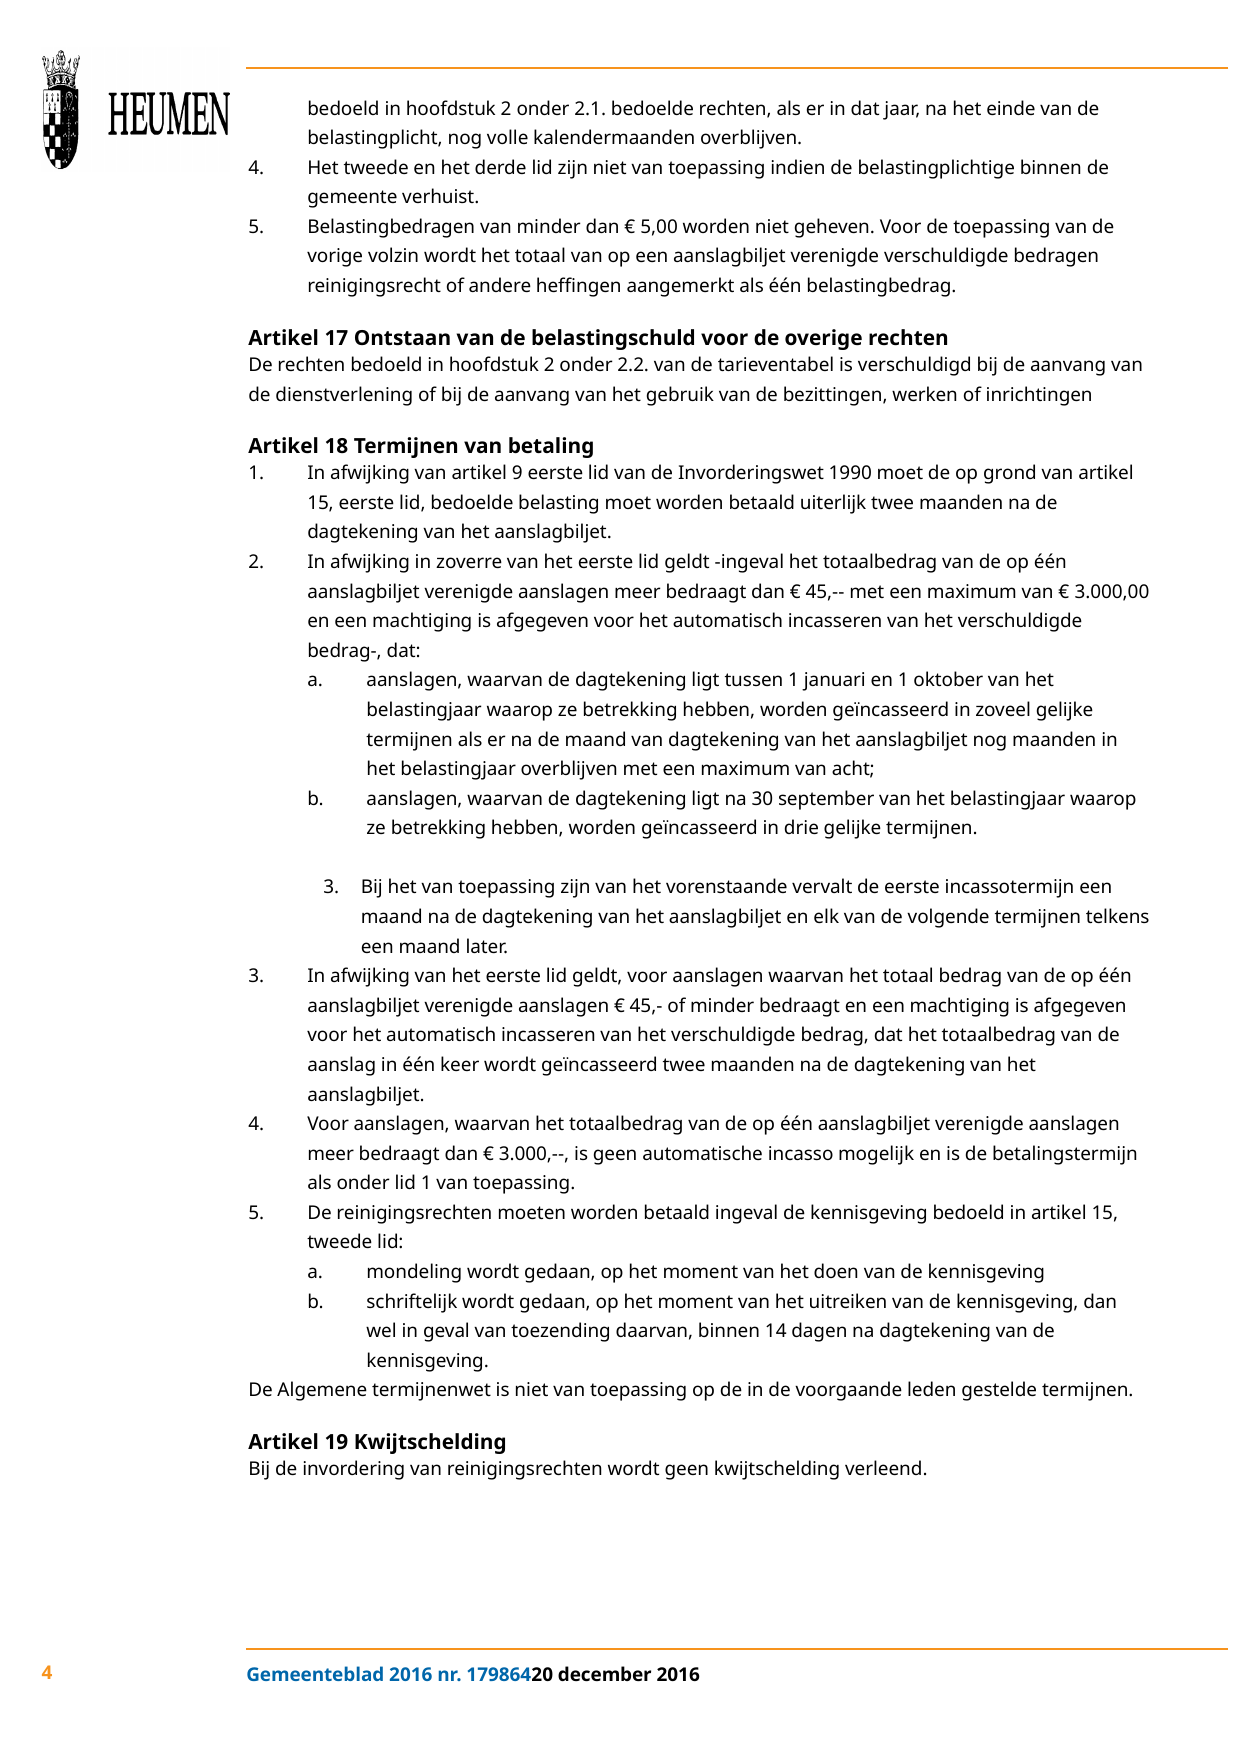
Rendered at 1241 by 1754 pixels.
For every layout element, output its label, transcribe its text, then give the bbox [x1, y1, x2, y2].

text Artikel 18 Termijnen van betaling [248, 431, 1152, 459]
list Belastingbedragen van minder dan € 5,00 worden niet geheven. Voor de toepassing van de vorige volzin wordt het totaal van op een aanslagbiljet verenigde verschuldigde bedragen reinigingsrecht of andere heffingen aangemerkt als één belastingbedrag. [248, 213, 1152, 298]
list Het tweede en het derde lid zijn niet van toepassing indien de belastingplichtige binnen de gemeente verhuist. [248, 154, 1152, 209]
text Artikel 19 Kwijtschelding [248, 1427, 1152, 1456]
text De rechten bedoeld in hoofdstuk 2 onder 2.2. van de tarieventabel is verschuldigd bij de aanvang van de dienstverlening of bij de aanvang van het gebruik van de bezittingen, werken of inrichtingen [248, 351, 1152, 406]
list In afwijking in zoverre van het eerste lid geldt -ingeval het totaalbedrag van de op één aanslagbiljet verenigde aanslagen meer bedraagt dan € 45,-- met een maximum van € 3.000,00 en een machtiging is afgegeven voor het automatisch incasseren van het verschuldigde bedrag-, dat: [248, 548, 1152, 663]
list aanslagen, waarvan de dagtekening ligt tussen 1 januari en 1 oktober van het belastingjaar waarop ze betrekking hebben, worden geïncasseerd in zoveel gelijke termijnen als er na de maand van dagtekening van het aanslagbiljet nog maanden in het belastingjaar overblijven met een maximum van acht; [307, 667, 1152, 781]
list Voor aanslagen, waarvan het totaalbedrag van de op één aanslagbiljet verenigde aanslagen meer bedraagt dan € 3.000,--, is geen automatische incasso mogelijk en is de betalingstermijn als onder lid 1 van toepassing. [248, 1110, 1152, 1195]
list aanslagen, waarvan de dagtekening ligt na 30 september van het belastingjaar waarop ze betrekking hebben, worden geïncasseerd in drie gelijke termijnen. [307, 785, 1152, 840]
text Artikel 17 Ontstaan van de belastingschuld voor de overige rechten [248, 323, 1152, 351]
list De reinigingsrechten moeten worden betaald ingeval de kennisgeving bedoeld in artikel 15, tweede lid: [248, 1199, 1152, 1254]
list schriftelijk wordt gedaan, op het moment van het uitreiken van de kennisgeving, dan wel in geval van toezending daarvan, binnen 14 dagen na dagtekening van de kennisgeving. [307, 1288, 1152, 1373]
list bedoeld in hoofdstuk 2 onder 2.1. bedoelde rechten, als er in dat jaar, na het einde van de belastingplicht, nog volle kalendermaanden overblijven. [248, 95, 1152, 150]
list mondeling wordt gedaan, op het moment van het doen van de kennisgeving [307, 1258, 1152, 1284]
list In afwijking van het eerste lid geldt, voor aanslagen waarvan het totaal bedrag van de op één aanslagbiljet verenigde aanslagen € 45,- of minder bedraagt en een machtiging is afgegeven voor het automatisch incasseren van het verschuldigde bedrag, dat het totaalbedrag van de aanslag in één keer wordt geïncasseerd twee maanden na de dagtekening van het aanslagbiljet. [248, 962, 1152, 1107]
list In afwijking van artikel 9 eerste lid van de Invorderingswet 1990 moet de op grond van artikel 15, eerste lid, bedoelde belasting moet worden betaald uiterlijk twee maanden na de dagtekening van het aanslagbiljet. [248, 459, 1152, 544]
text Bij de invordering van reinigingsrechten wordt geen kwijtschelding verleend. [248, 1456, 1152, 1481]
list Bij het van toepassing zijn van het vorenstaande vervalt de eerste incassotermijn een maand na de dagtekening van het aanslagbiljet en elk van de volgende termijnen telkens een maand later. [323, 874, 1152, 959]
picture [41, 47, 231, 172]
text De Algemene termijnenwet is niet van toepassing op de in de voorgaande leden gestelde termijnen. [248, 1377, 1152, 1402]
